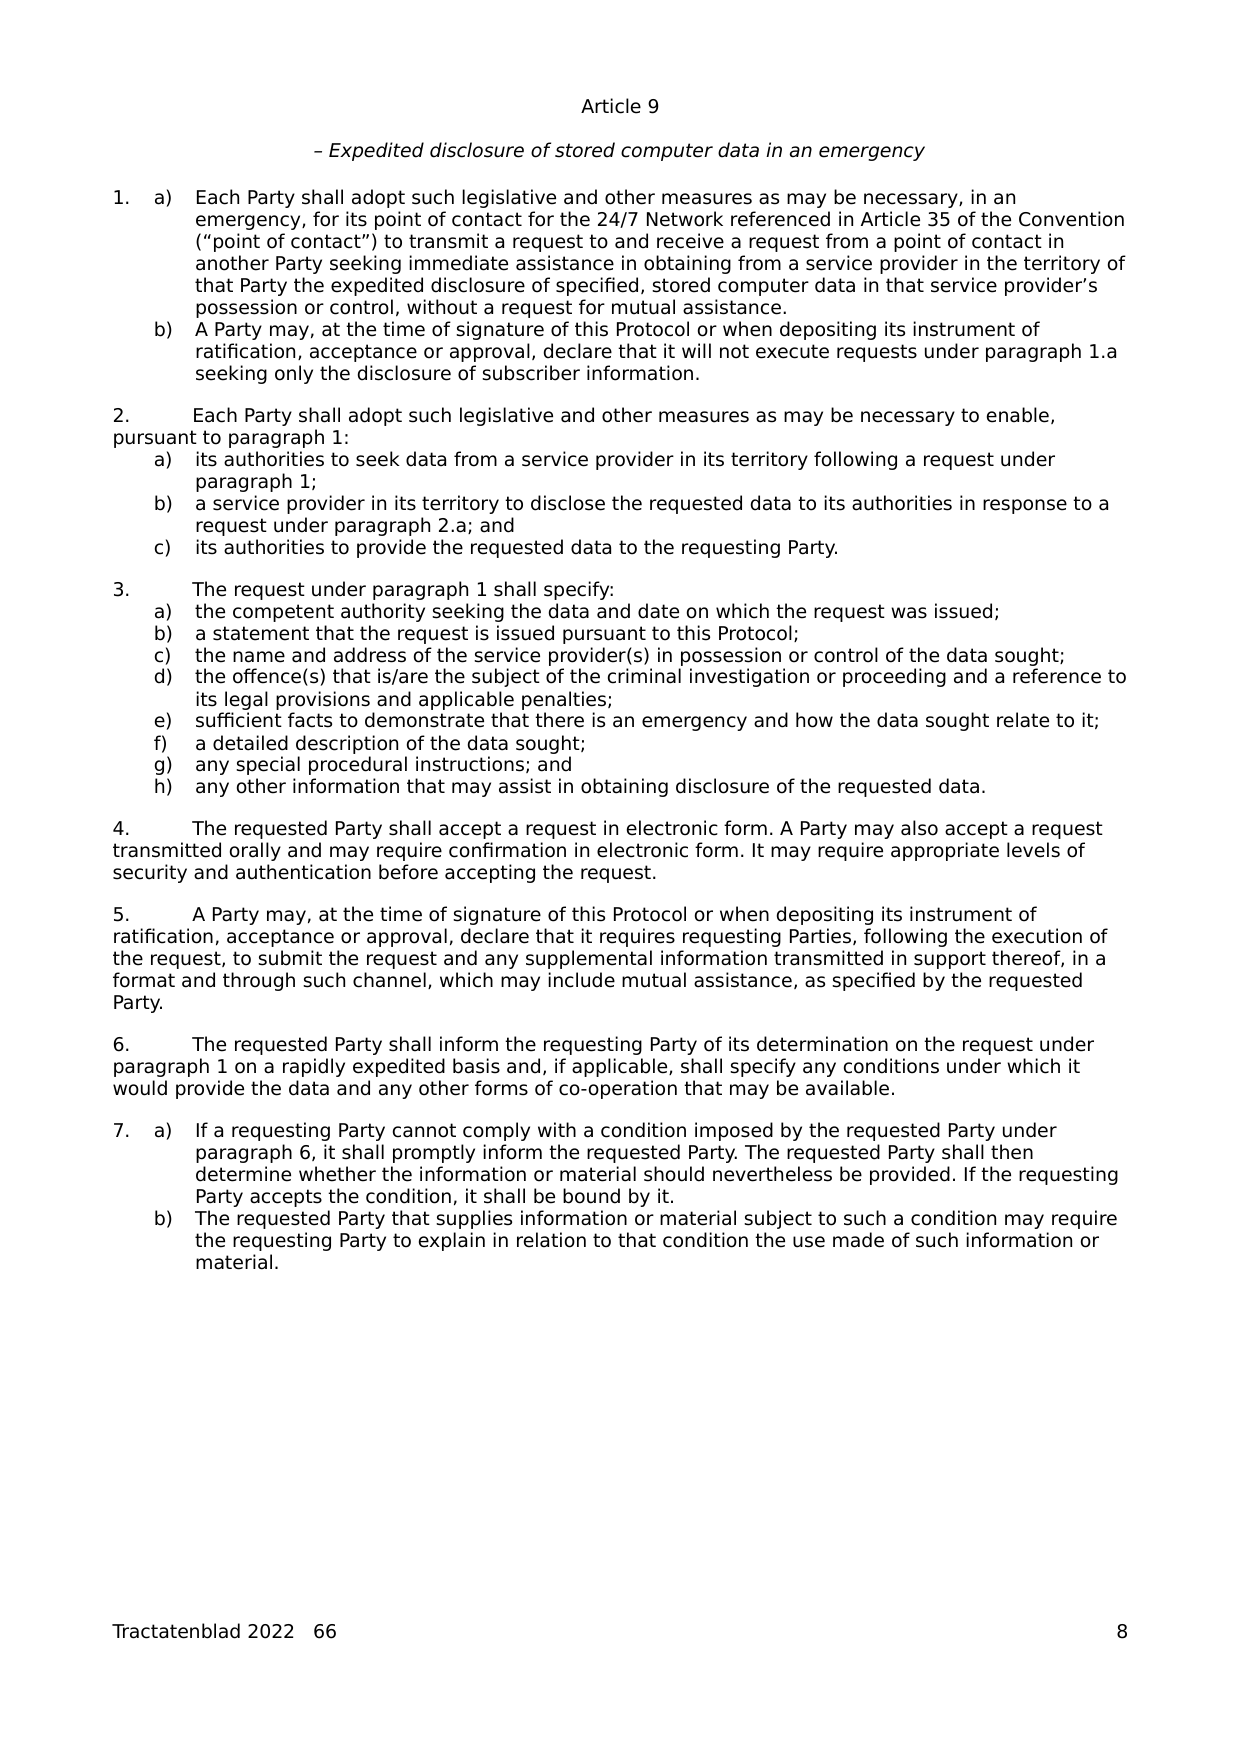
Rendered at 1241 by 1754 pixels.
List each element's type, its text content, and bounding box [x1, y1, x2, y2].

text b) a service provider in its territory to disclose the requested data to its authorities in response to a request under paragraph 2.a; and [153, 493, 1128, 537]
text b) The requested Party that supplies information or material subject to such a condition may require the requesting Party to explain in relation to that condition the use made of such information or material. [153, 1208, 1128, 1274]
text 6. The requested Party shall inform the requesting Party of its determination on the request under paragraph 1 on a rapidly expedited basis and, if applicable, shall specify any conditions under which it would provide the data and any other forms of co-operation that may be available. [112, 1034, 1128, 1100]
text h) any other information that may assist in obtaining disclosure of the requested data. [153, 776, 1128, 798]
text b) a statement that the request is issued pursuant to this Protocol; [153, 622, 1128, 644]
text f) a detailed description of the data sought; [153, 732, 1128, 754]
text 3. The request under paragraph 1 shall specify: [112, 578, 1128, 601]
text b) A Party may, at the time of signature of this Protocol or when depositing its instrument of ratification, acceptance or approval, declare that it will not execute requests under paragraph 1.a seeking only the disclosure of subscriber information. [153, 319, 1128, 385]
text c) its authorities to provide the requested data to the requesting Party. [153, 537, 1128, 558]
text 4. The requested Party shall accept a request in electronic form. A Party may also accept a request transmitted orally and may require confirmation in electronic form. It may require appropriate levels of security and authentication before accepting the request. [112, 818, 1128, 884]
text d) the offence(s) that is/are the subject of the criminal investigation or proceeding and a reference to its legal provisions and applicable penalties; [153, 666, 1128, 710]
text 1. a) Each Party shall adopt such legislative and other measures as may be necessary, in an emergency, for its point of contact for the 24/7 Network referenced in Article 35 of the Convention (“point of contact”) to transmit a request to and receive a request from a point of contact in another Party seeking immediate assistance in obtaining from a service provider in the territory of that Party the expedited disclosure of specified, stored computer data in that service provider’s possession or control, without a request for mutual assistance. [112, 187, 1128, 319]
text a) its authorities to seek data from a service provider in its territory following a request under paragraph 1; [153, 449, 1128, 493]
text 2. Each Party shall adopt such legislative and other measures as may be necessary to enable, pursuant to paragraph 1: [112, 405, 1128, 449]
text e) sufficient facts to demonstrate that there is an emergency and how the data sought relate to it; [153, 710, 1128, 732]
text 5. A Party may, at the time of signature of this Protocol or when depositing its instrument of ratification, acceptance or approval, declare that it requires requesting Parties, following the execution of the request, to submit the request and any supplemental information transmitted in support thereof, in a format and through such channel, which may include mutual assistance, as specified by the requested Party. [112, 904, 1128, 1014]
text a) the competent authority seeking the data and date on which the request was issued; [153, 601, 1128, 622]
text c) the name and address of the service provider(s) in possession or control of the data sought; [153, 644, 1128, 666]
text g) any special procedural instructions; and [153, 754, 1128, 776]
subtitle Article 9 – Expedited disclosure of stored computer data in an emergency [112, 96, 1128, 162]
text 7. a) If a requesting Party cannot comply with a condition imposed by the requested Party under paragraph 6, it shall promptly inform the requested Party. The requested Party shall then determine whether the information or material should nevertheless be provided. If the requesting Party accepts the condition, it shall be bound by it. [112, 1120, 1128, 1208]
